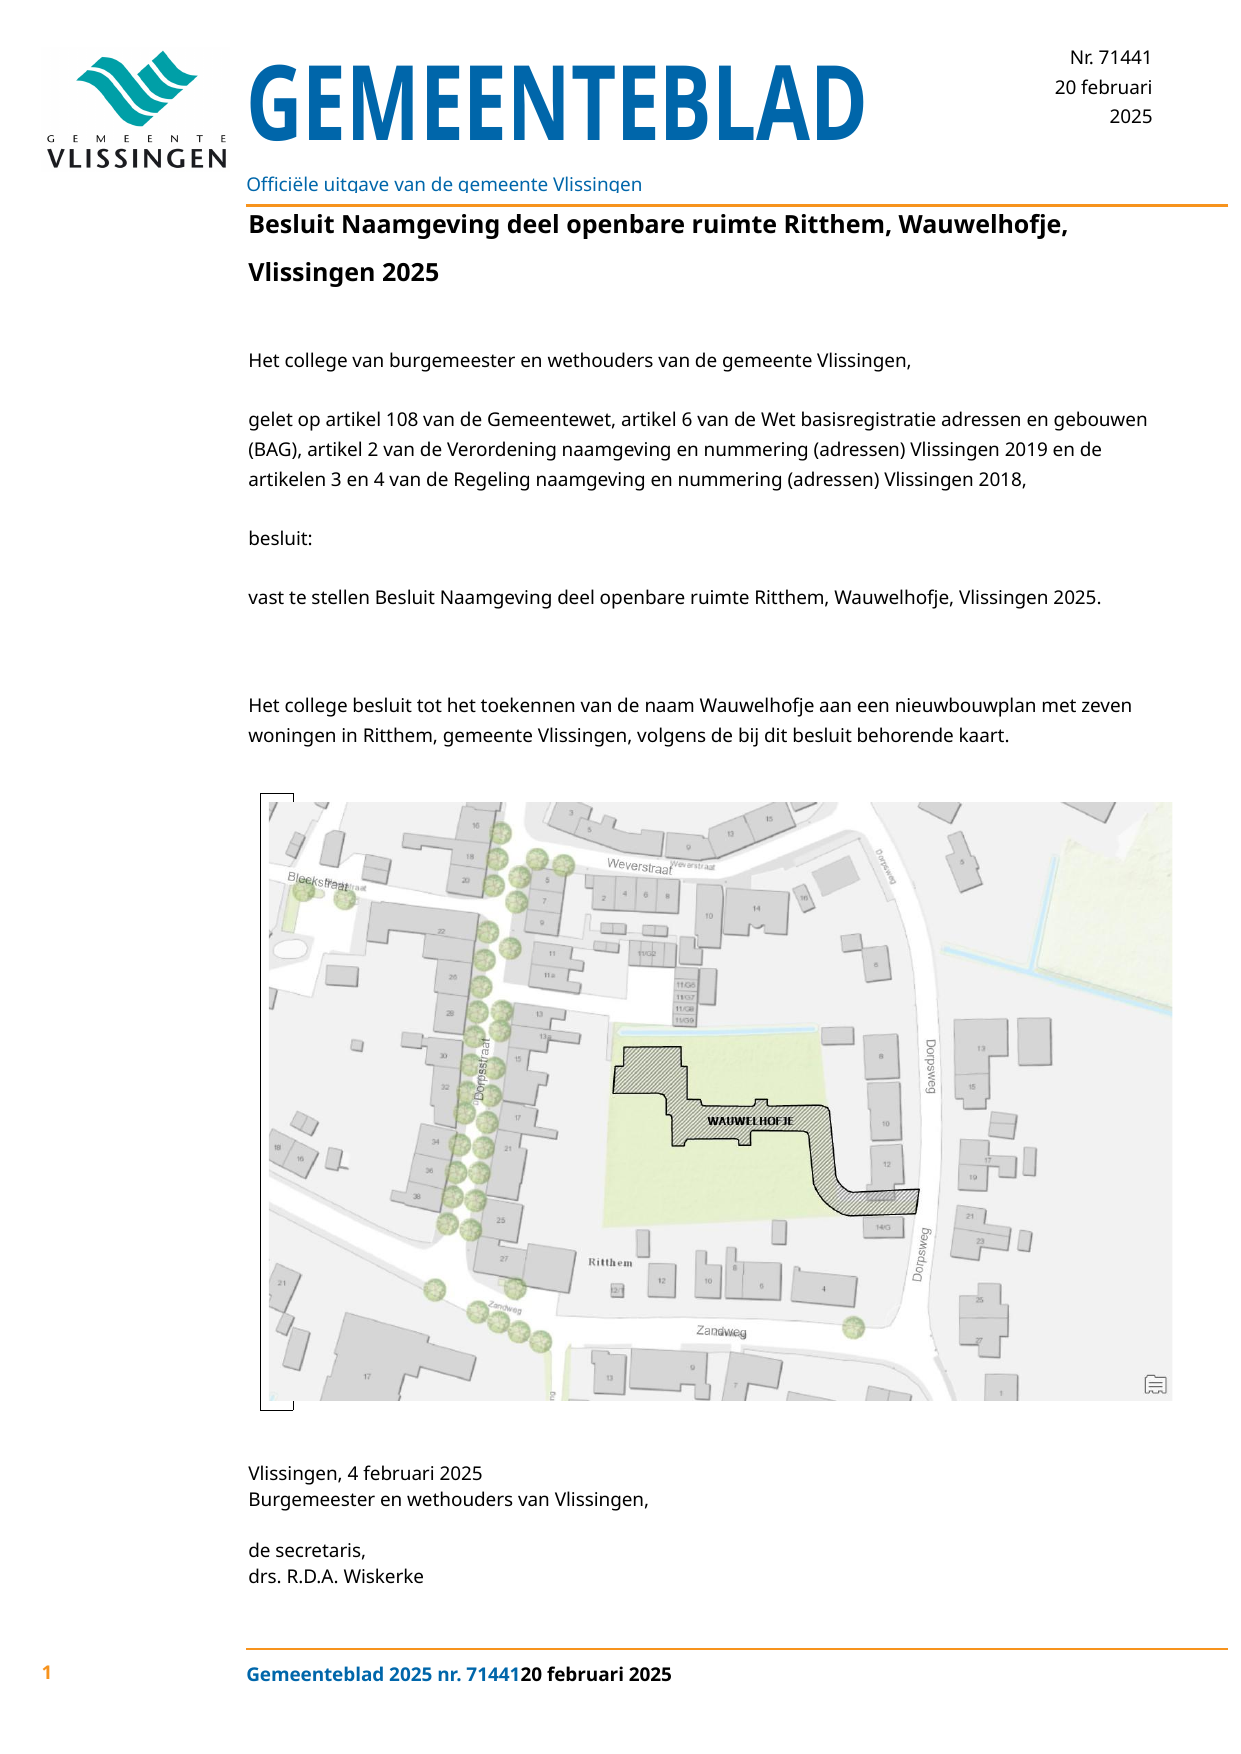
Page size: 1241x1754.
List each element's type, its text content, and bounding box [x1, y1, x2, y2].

text vast te stellen Besluit Naamgeving deel openbare ruimte Ritthem, Wauwelhofje, Vlissingen 2025. [248, 584, 1152, 610]
picture [268, 802, 1173, 1401]
text besluit: [248, 525, 1152, 551]
text Het college besluit tot het toekennen van de naam Wauwelhofje aan een nieuwbouwplan met zeven woningen in Ritthem, gemeente Vlissingen, volgens de bij dit besluit behorende kaart. [248, 693, 1152, 748]
text Burgemeester en wethouders van Vlissingen, [248, 1486, 1152, 1512]
text Vlissingen, 4 februari 2025 [248, 1461, 1152, 1486]
text Besluit Naamgeving deel openbare ruimte Ritthem, Wauwelhofje, Vlissingen 2025 [248, 207, 1152, 288]
text drs. R.D.A. Wiskerke [248, 1563, 1152, 1589]
text Het college van burgemeester en wethouders van de gemeente Vlissingen, [248, 347, 1152, 373]
text de secretaris, [248, 1538, 1152, 1563]
picture [41, 47, 231, 172]
text gelet op artikel 108 van de Gemeentewet, artikel 6 van de Wet basisregistratie adressen en gebouwen (BAG), artikel 2 van de Verordening naamgeving en nummering (adressen) Vlissingen 2019 en de artikelen 3 en 4 van de Regeling naamgeving en nummering (adressen) Vlissingen 2018, [248, 407, 1152, 492]
